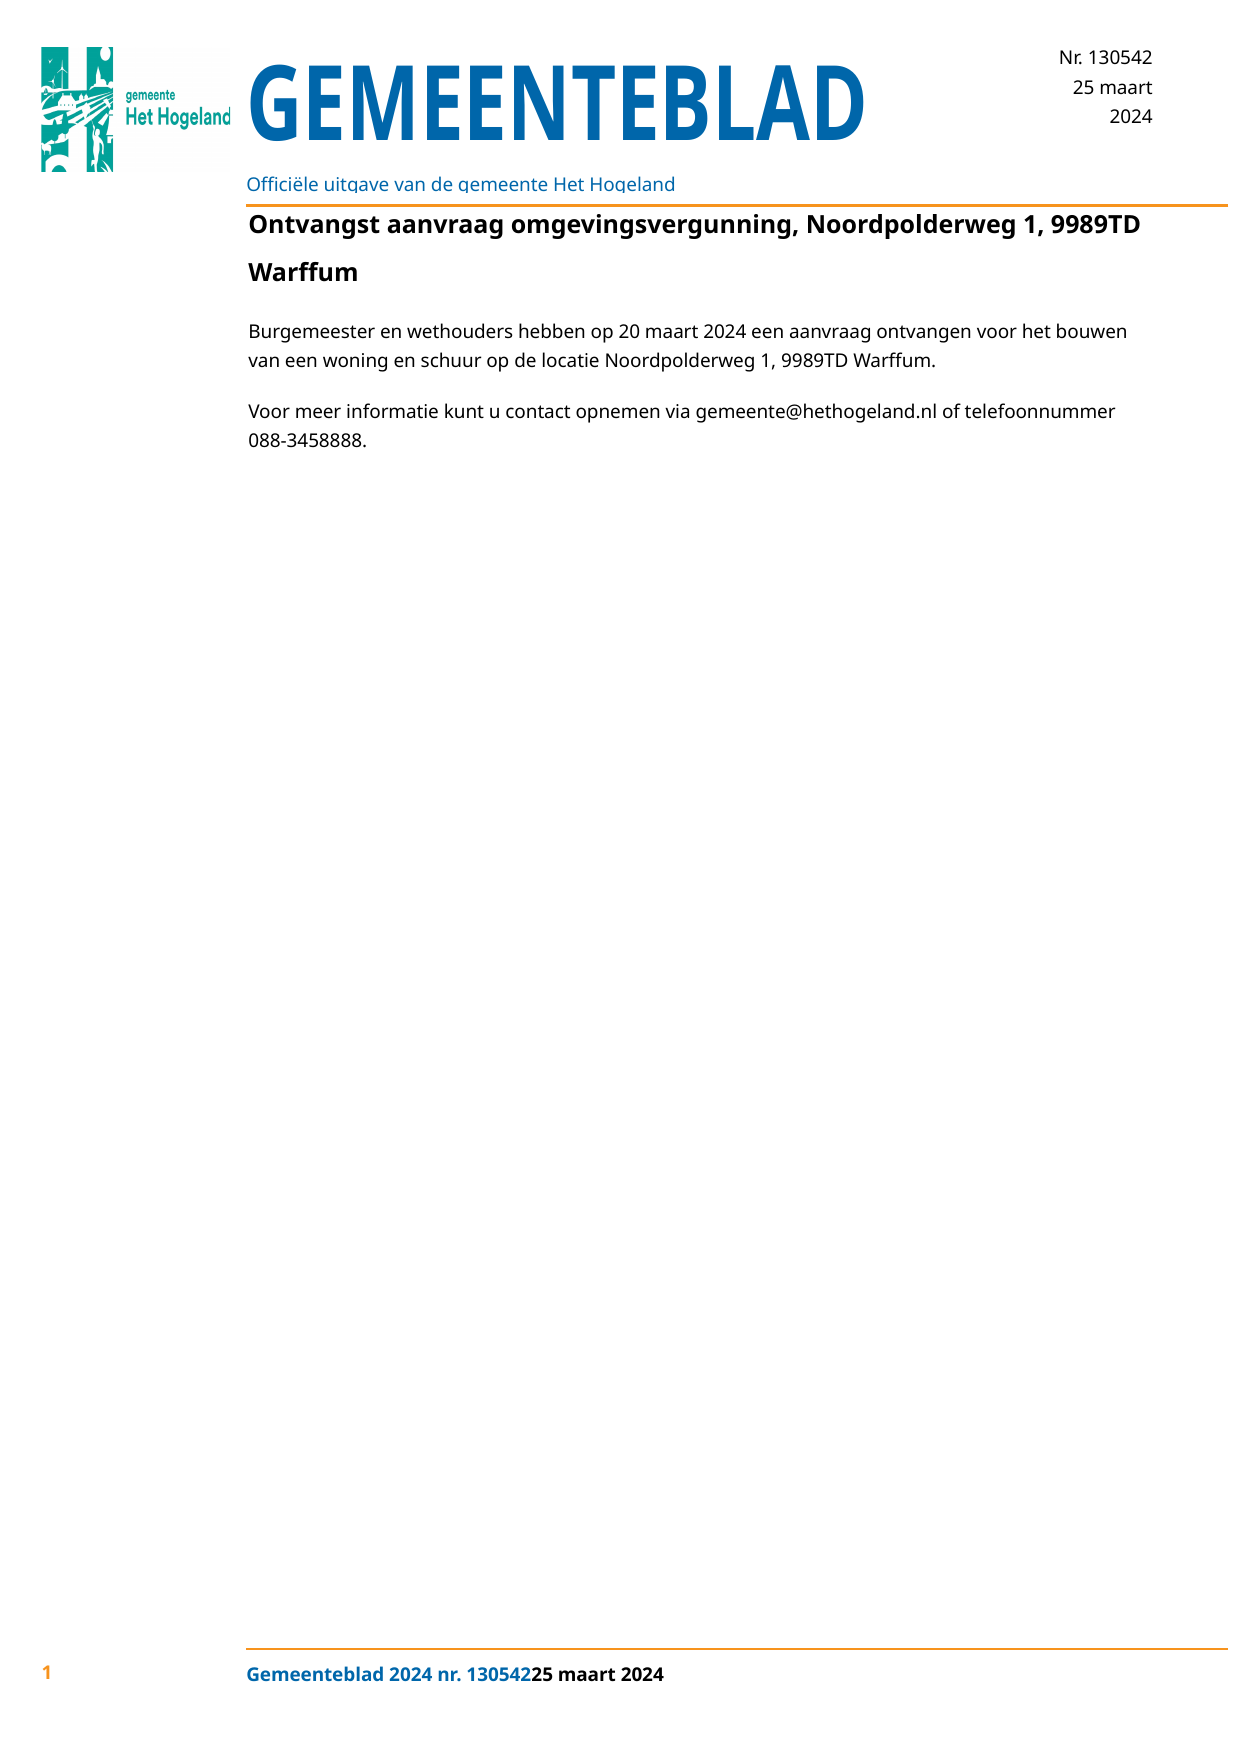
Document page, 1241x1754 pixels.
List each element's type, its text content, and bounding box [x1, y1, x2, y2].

text Voor meer informatie kunt u contact opnemen via gemeente@hethogeland.nl of telefoonnummer 088-3458888. [248, 398, 1152, 453]
text Ontvangst aanvraag omgevingsvergunning, Noordpolderweg 1, 9989TD Warffum [248, 207, 1152, 288]
picture [41, 47, 231, 172]
text Burgemeester en wethouders hebben op 20 maart 2024 een aanvraag ontvangen voor het bouwen van een woning en schuur op de locatie Noordpolderweg 1, 9989TD Warffum. [248, 318, 1152, 373]
